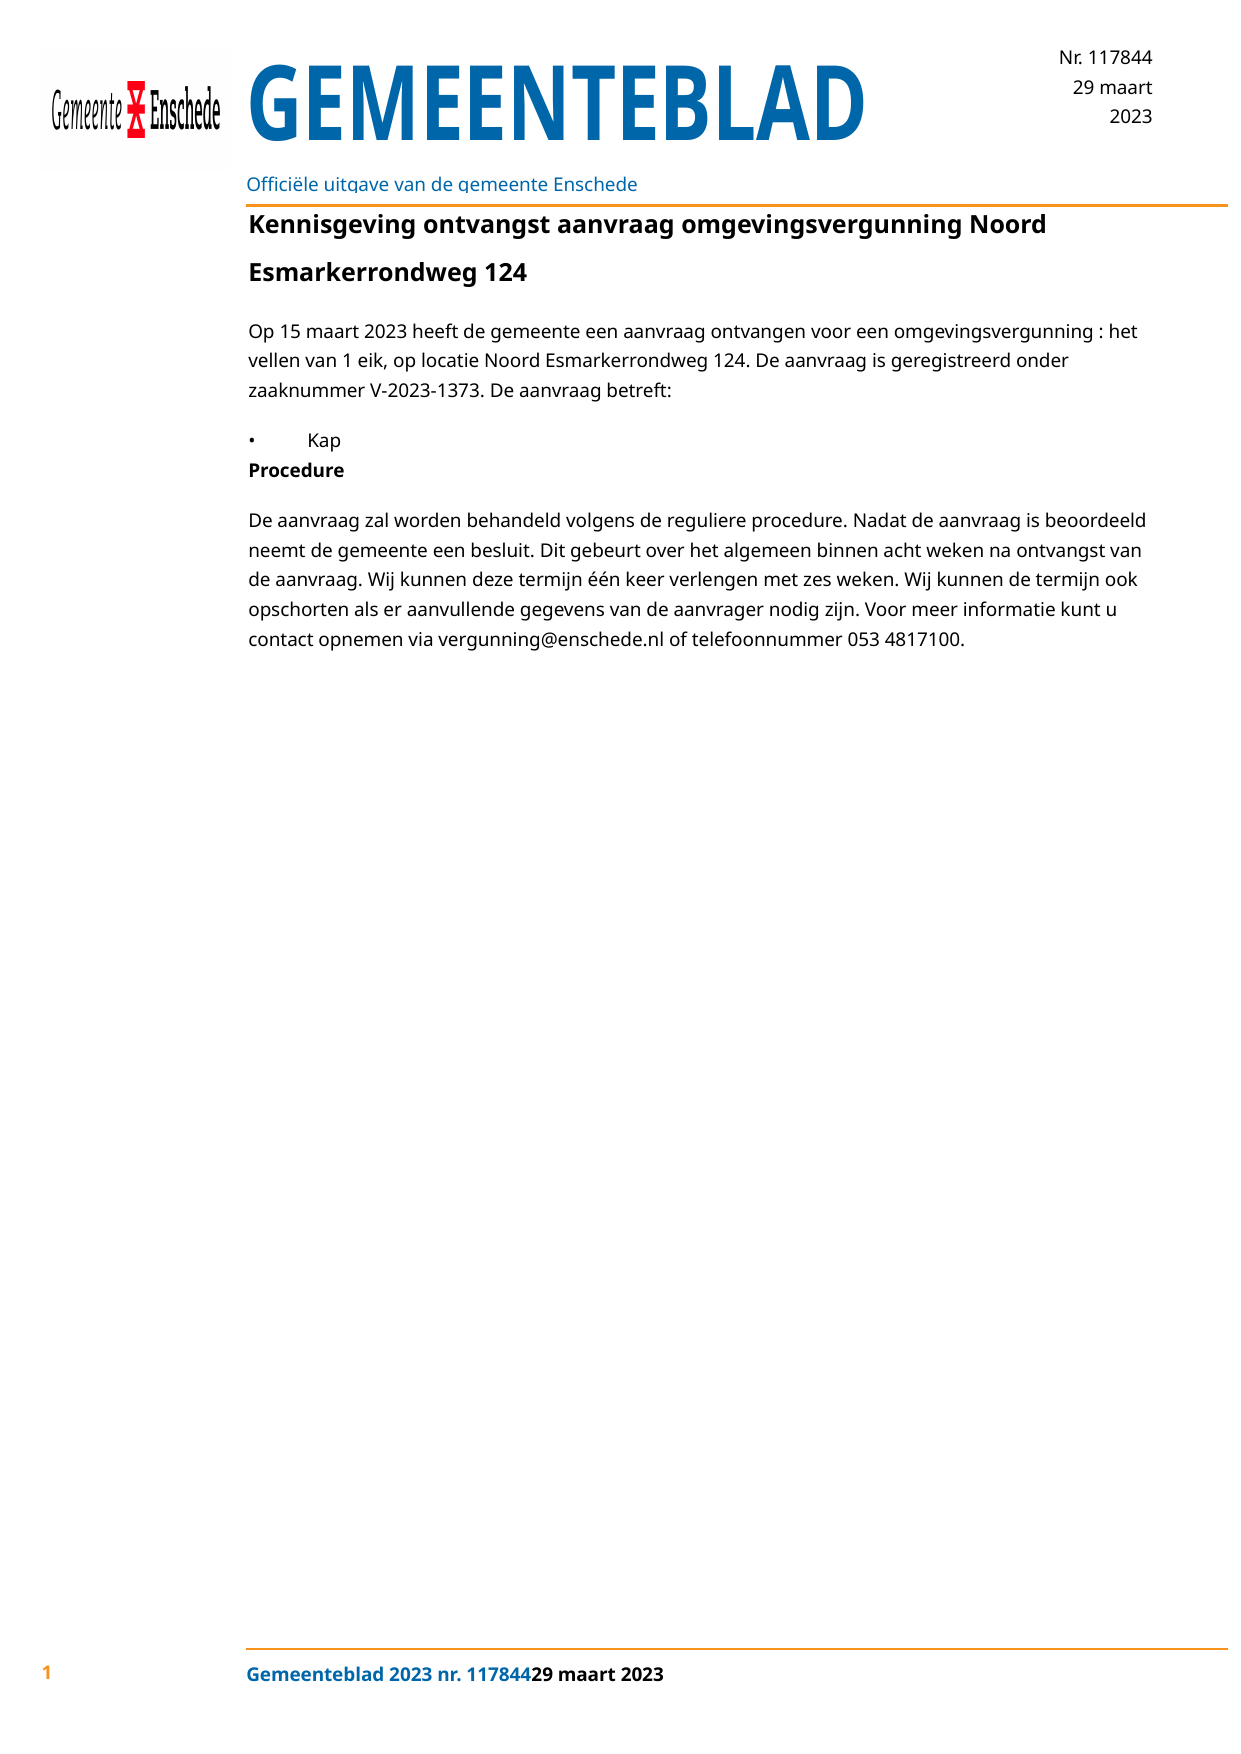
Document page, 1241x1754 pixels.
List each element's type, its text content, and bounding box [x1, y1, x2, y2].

list Kap [248, 427, 1152, 453]
picture [41, 47, 231, 172]
text Procedure [248, 457, 1152, 483]
text Op 15 maart 2023 heeft de gemeente een aanvraag ontvangen voor een omgevingsvergunning : het vellen van 1 eik, op locatie Noord Esmarkerrondweg 124. De aanvraag is geregistreerd onder zaaknummer V-2023-1373. De aanvraag betreft: [248, 318, 1152, 403]
text Kennisgeving ontvangst aanvraag omgevingsvergunning Noord Esmarkerrondweg 124 [248, 207, 1152, 288]
text De aanvraag zal worden behandeld volgens de reguliere procedure. Nadat de aanvraag is beoordeeld neemt de gemeente een besluit. Dit gebeurt over het algemeen binnen acht weken na ontvangst van de aanvraag. Wij kunnen deze termijn één keer verlengen met zes weken. Wij kunnen de termijn ook opschorten als er aanvullende gegevens van de aanvrager nodig zijn. Voor meer informatie kunt u contact opnemen via vergunning@enschede.nl of telefoonnummer 053 4817100. [248, 507, 1152, 652]
